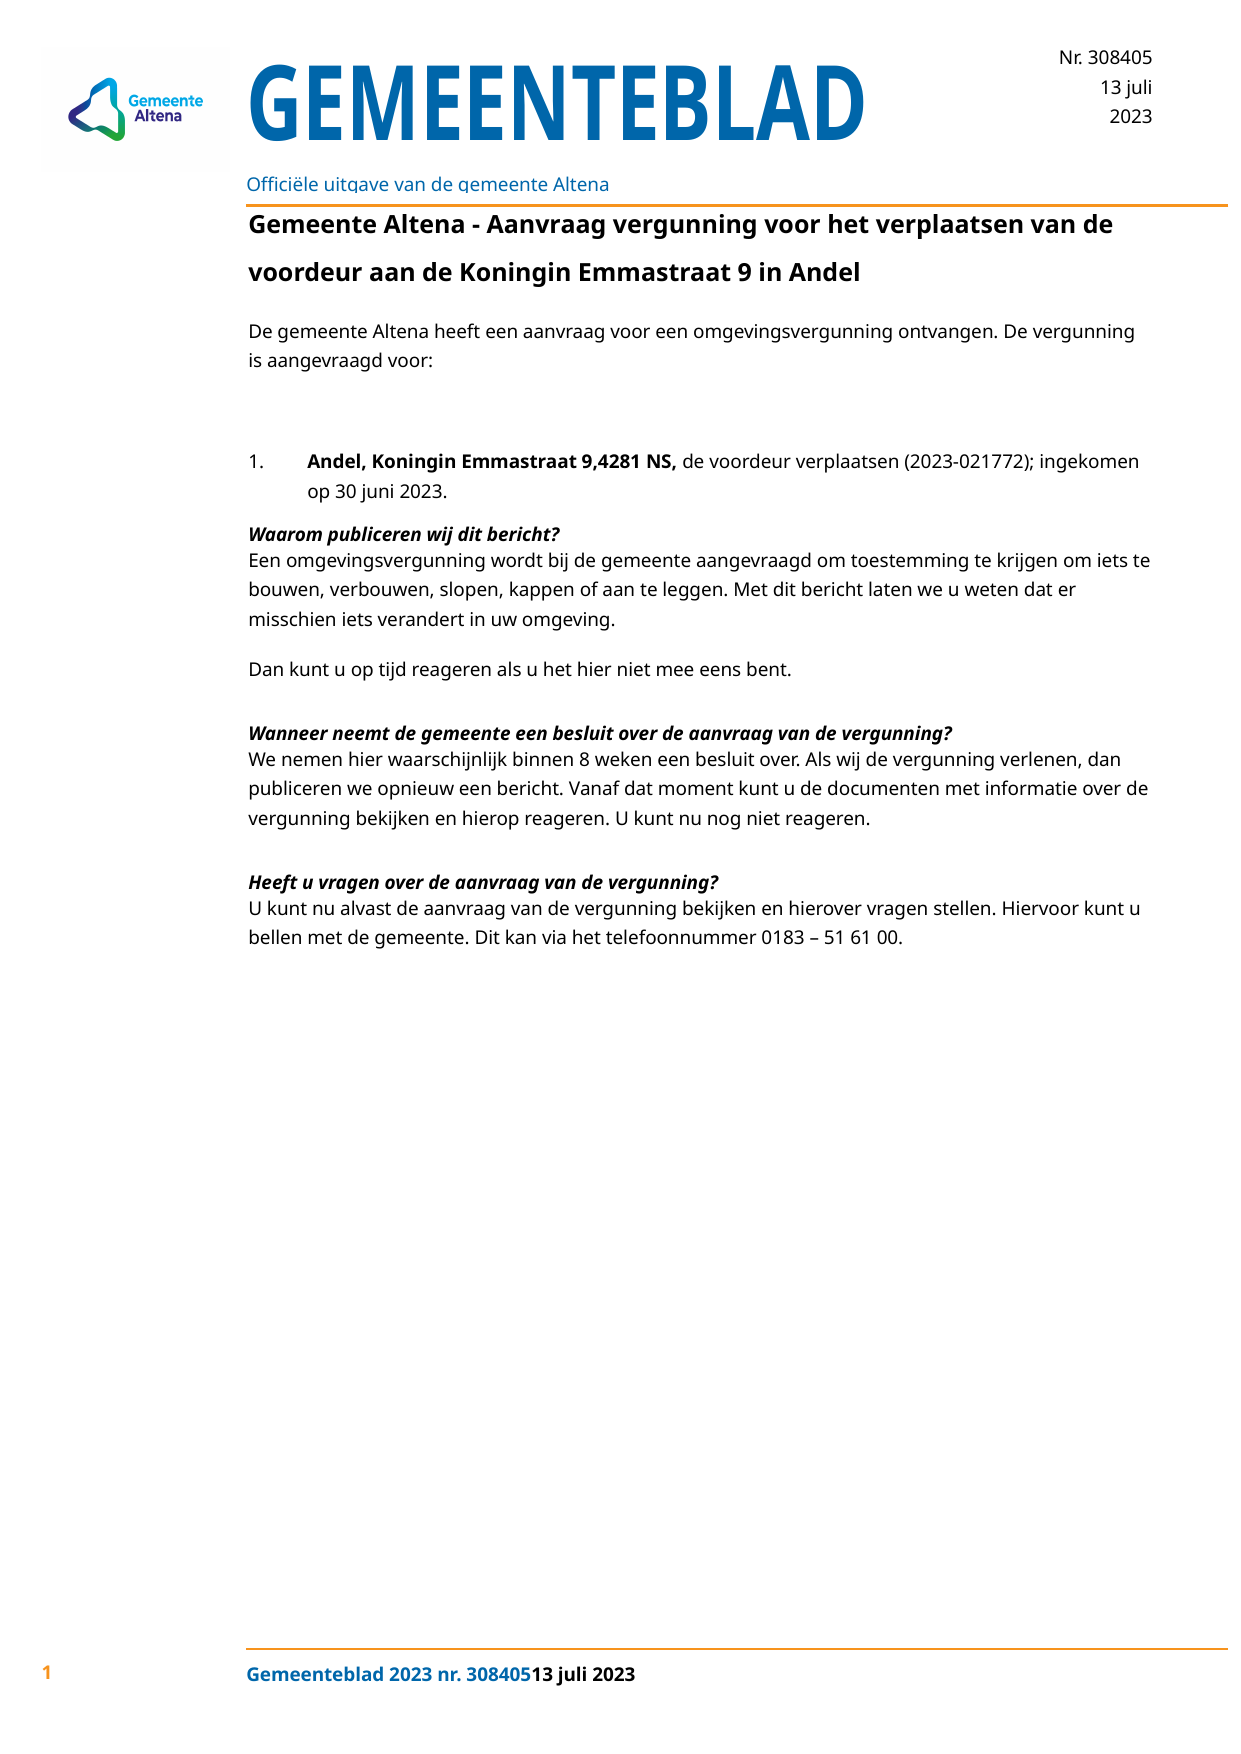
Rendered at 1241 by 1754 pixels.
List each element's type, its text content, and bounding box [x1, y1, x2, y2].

text Waarom publiceren wij dit bericht? [248, 521, 1152, 547]
text We nemen hier waarschijnlijk binnen 8 weken een besluit over. Als wij de vergunning verlenen, dan publiceren we opnieuw een bericht. Vanaf dat moment kunt u de documenten met informatie over de vergunning bekijken en hierop reageren. U kunt nu nog niet reageren. [248, 746, 1152, 831]
text Dan kunt u op tijd reageren als u het hier niet mee eens bent. [248, 656, 1152, 682]
picture [41, 47, 231, 172]
text Wanneer neemt de gemeente een besluit over de aanvraag van de vergunning? [248, 720, 1152, 746]
text Gemeente Altena - Aanvraag vergunning voor het verplaatsen van de voordeur aan de Koningin Emmastraat 9 in Andel [248, 207, 1152, 288]
text De gemeente Altena heeft een aanvraag voor een omgevingsvergunning ontvangen. De vergunning is aangevraagd voor: [248, 318, 1152, 373]
text U kunt nu alvast de aanvraag van de vergunning bekijken en hierover vragen stellen. Hiervoor kunt u bellen met de gemeente. Dit kan via het telefoonnummer 0183 – 51 61 00. [248, 895, 1152, 950]
list Andel, Koningin Emmastraat 9,4281 NS, de voordeur verplaatsen (2023-021772); ingekomen op 30 juni 2023. [248, 448, 1152, 504]
text Een omgevingsvergunning wordt bij de gemeente aangevraagd om toestemming te krijgen om iets te bouwen, verbouwen, slopen, kappen of aan te leggen. Met dit bericht laten we u weten dat er misschien iets verandert in uw omgeving. [248, 547, 1152, 632]
text Heeft u vragen over de aanvraag van de vergunning? [248, 869, 1152, 895]
